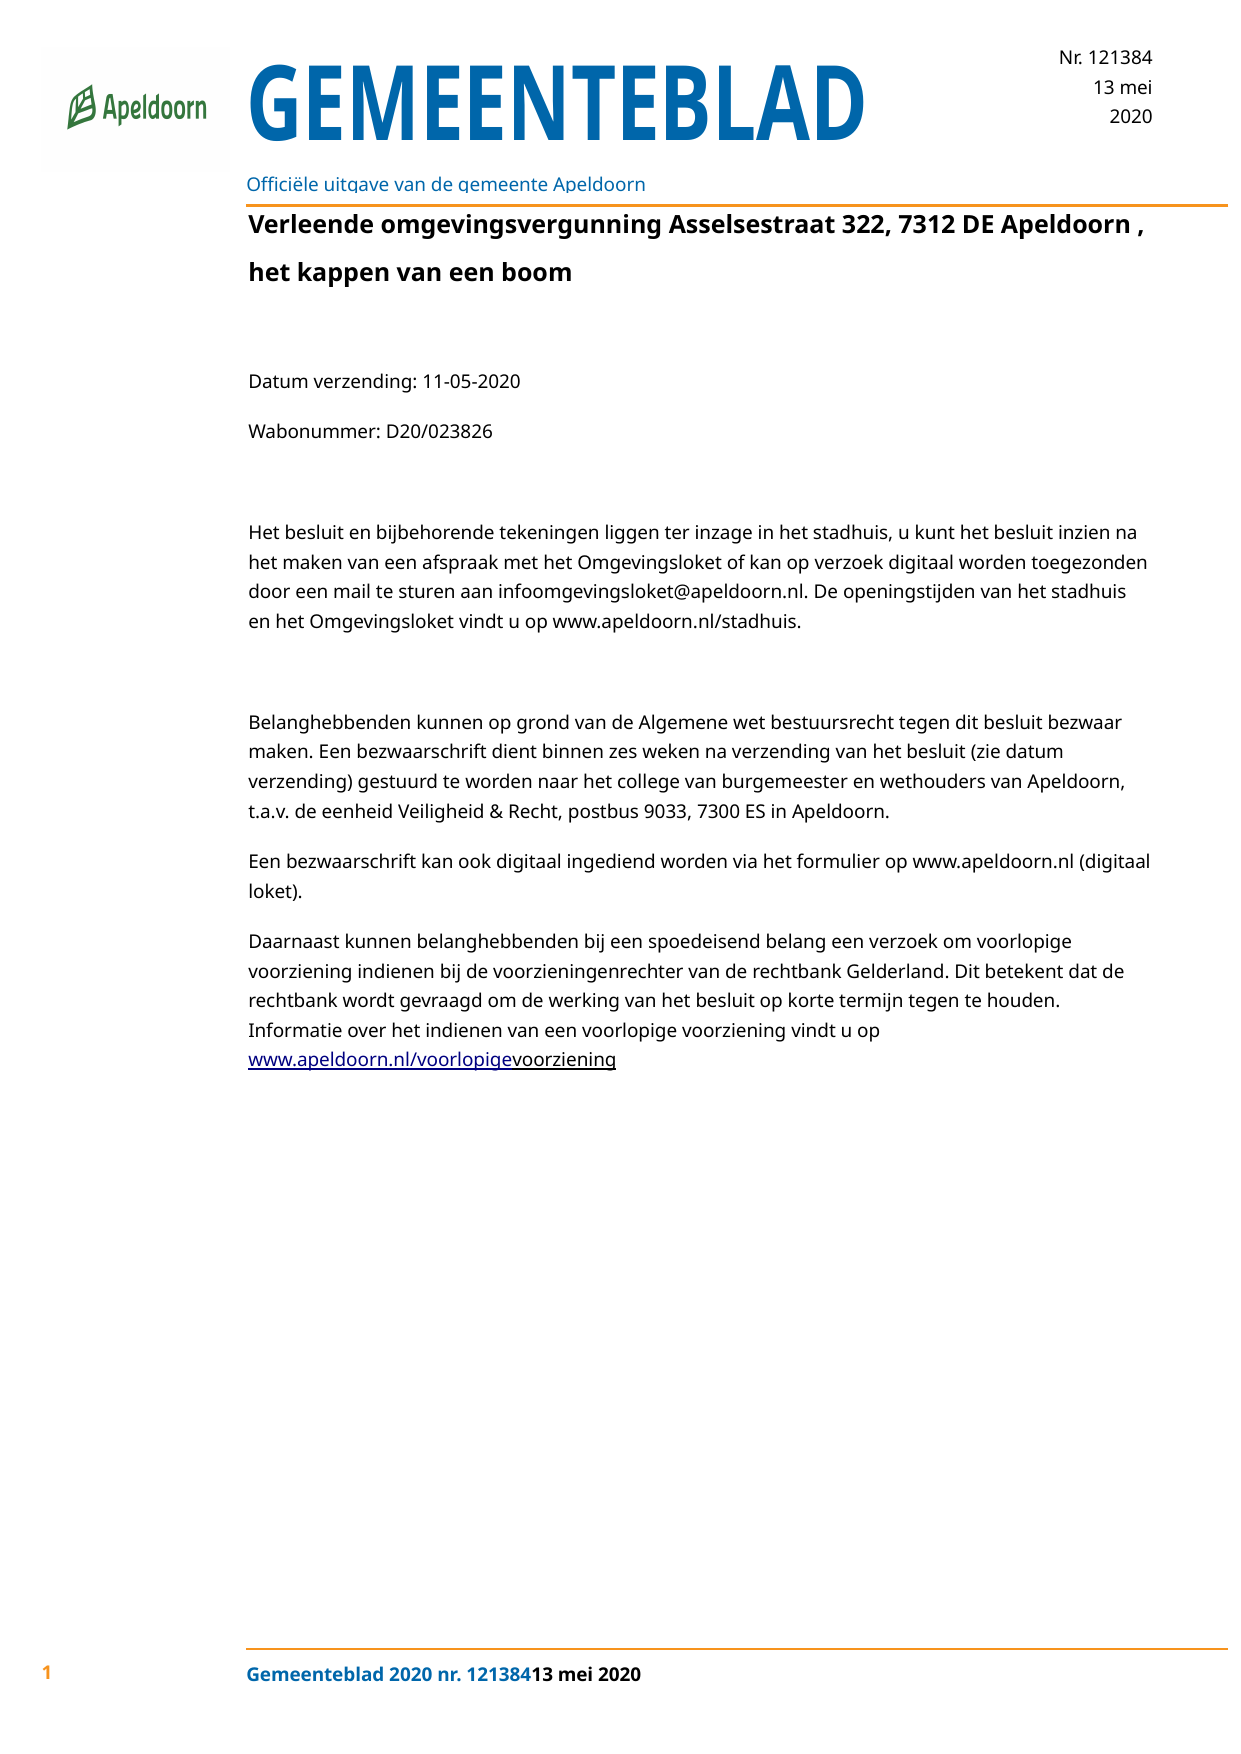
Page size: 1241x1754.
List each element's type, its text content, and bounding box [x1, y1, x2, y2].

text Datum verzending: 11-05-2020 [248, 368, 1152, 394]
text Een bezwaarschrift kan ook digitaal ingediend worden via het formulier op www.apeldoorn.nl (digitaal loket). [248, 848, 1152, 904]
text Het besluit en bijbehorende tekeningen liggen ter inzage in het stadhuis, u kunt het besluit inzien na het maken van een afspraak met het Omgevingsloket of kan op verzoek digitaal worden toegezonden door een mail te sturen aan infoomgevingsloket@apeldoorn.nl. De openingstijden van het stadhuis en het Omgevingsloket vindt u op www.apeldoorn.nl/stadhuis. [248, 519, 1152, 634]
text Daarnaast kunnen belanghebbenden bij een spoedeisend belang een verzoek om voorlopige voorziening indienen bij de voorzieningenrechter van de rechtbank Gelderland. Dit betekent dat de rechtbank wordt gevraagd om de werking van het besluit op korte termijn tegen te houden. Informatie over het indienen van een voorlopige voorziening vindt u op www.apeldoorn.nl/voorlopigevoorziening [248, 928, 1152, 1072]
text Belanghebbenden kunnen op grond van de Algemene wet bestuursrecht tegen dit besluit bezwaar maken. Een bezwaarschrift dient binnen zes weken na verzending van het besluit (zie datum verzending) gestuurd te worden naar het college van burgemeester en wethouders van Apeldoorn, t.a.v. de eenheid Veiligheid & Recht, postbus 9033, 7300 ES in Apeldoorn. [248, 709, 1152, 824]
picture [41, 47, 231, 172]
text Verleende omgevingsvergunning Asselsestraat 322, 7312 DE Apeldoorn , het kappen van een boom [248, 207, 1152, 288]
text Wabonummer: D20/023826 [248, 419, 1152, 444]
